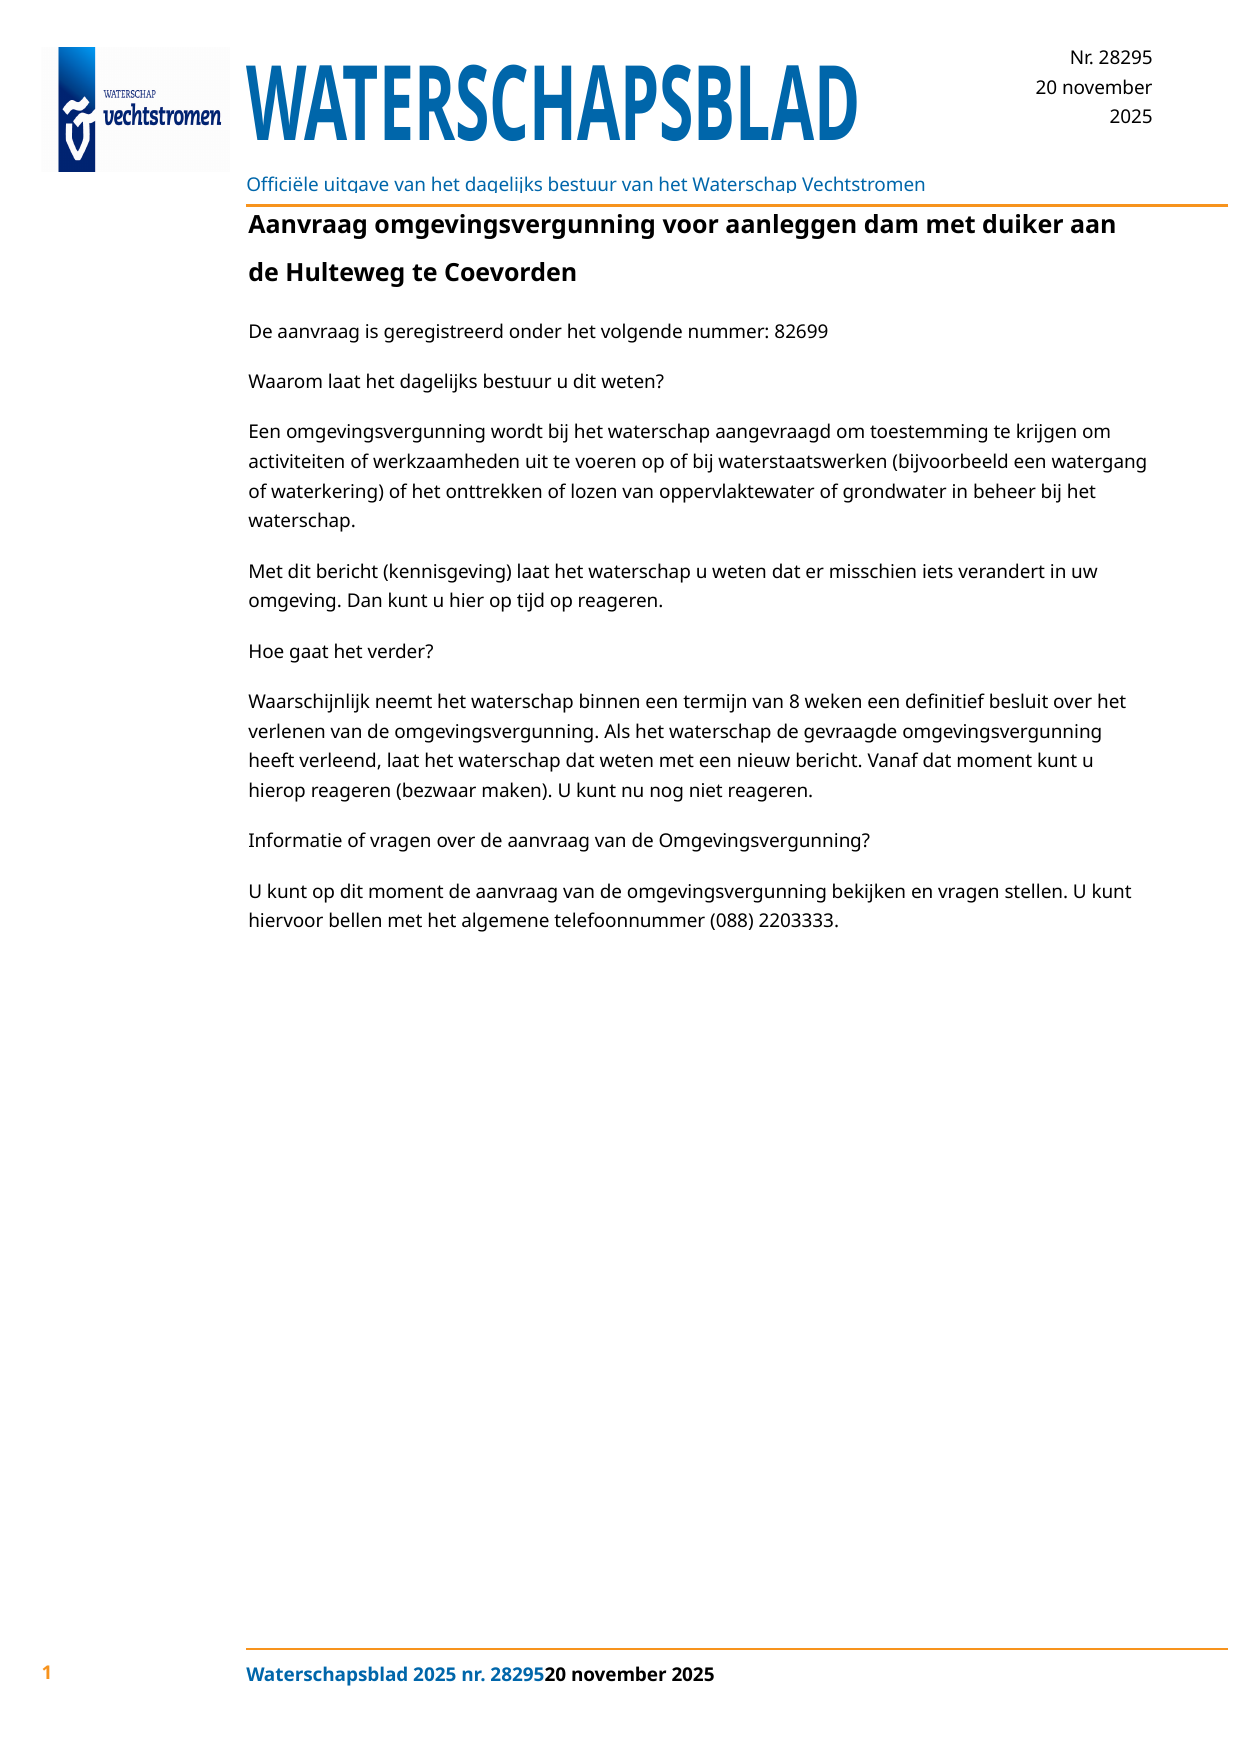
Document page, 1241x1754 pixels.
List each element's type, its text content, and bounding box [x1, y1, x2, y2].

text Informatie of vragen over de aanvraag van de Omgevingsvergunning? [248, 827, 1152, 853]
picture [41, 47, 231, 172]
text Waarom laat het dagelijks bestuur u dit weten? [248, 368, 1152, 394]
text U kunt op dit moment de aanvraag van de omgevingsvergunning bekijken en vragen stellen. U kunt hiervoor bellen met het algemene telefoonnummer (088) 2203333. [248, 878, 1152, 933]
text Hoe gaat het verder? [248, 638, 1152, 664]
text Met dit bericht (kennisgeving) laat het waterschap u weten dat er misschien iets verandert in uw omgeving. Dan kunt u hier op tijd op reageren. [248, 558, 1152, 613]
text Aanvraag omgevingsvergunning voor aanleggen dam met duiker aan de Hulteweg te Coevorden [248, 207, 1152, 288]
text Een omgevingsvergunning wordt bij het waterschap aangevraagd om toestemming te krijgen om activiteiten of werkzaamheden uit te voeren op of bij waterstaatswerken (bijvoorbeeld een watergang of waterkering) of het onttrekken of lozen van oppervlaktewater of grondwater in beheer bij het waterschap. [248, 419, 1152, 533]
text Waarschijnlijk neemt het waterschap binnen een termijn van 8 weken een definitief besluit over het verlenen van de omgevingsvergunning. Als het waterschap de gevraagde omgevingsvergunning heeft verleend, laat het waterschap dat weten met een nieuw bericht. Vanaf dat moment kunt u hierop reageren (bezwaar maken). U kunt nu nog niet reageren. [248, 688, 1152, 803]
text De aanvraag is geregistreerd onder het volgende nummer: 82699 [248, 318, 1152, 344]
